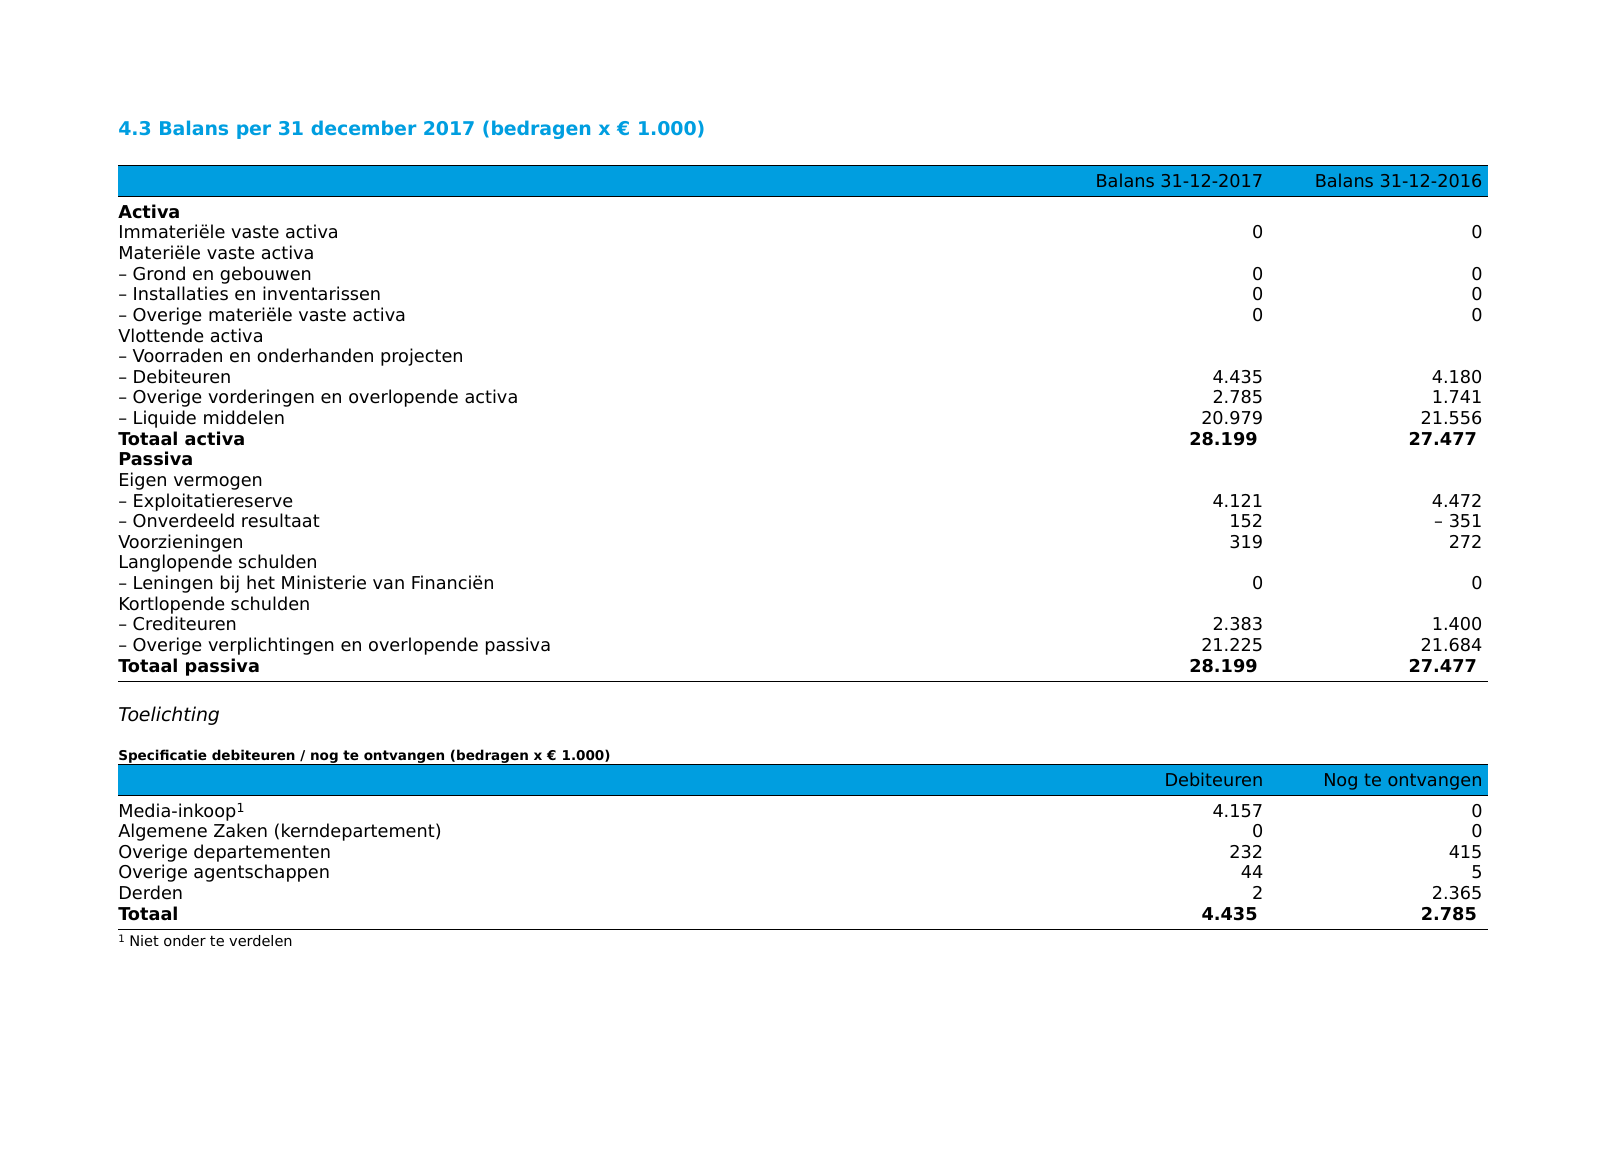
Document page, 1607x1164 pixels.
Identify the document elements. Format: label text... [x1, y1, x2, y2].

table_cell [1050, 197, 1269, 222]
table_cell 0 [1050, 223, 1269, 243]
table_cell [1269, 449, 1488, 470]
subtitle 4.3 Balans per 31 december 2017 (bedragen x € 1.000) [118, 118, 1488, 140]
table_cell 2.383 [1050, 614, 1269, 635]
table_cell 4.180 [1269, 367, 1488, 387]
table_cell [1269, 197, 1488, 222]
table_cell 1 Niet onder te verdelen [118, 930, 1488, 950]
table_cell – Debiteuren [118, 367, 1050, 387]
table_cell Nog te ontvangen [1269, 765, 1488, 795]
table_cell Immateriële vaste activa [118, 223, 1050, 243]
table_cell [1050, 243, 1269, 264]
table_cell 21.684 [1269, 635, 1488, 656]
table_cell 0 [1269, 264, 1488, 284]
table_cell [1050, 553, 1269, 573]
table_cell Activa [118, 197, 1050, 222]
table_cell Overige departementen [118, 842, 1050, 862]
table_cell Kortlopende schulden [118, 594, 1050, 614]
table_cell 4.121 [1050, 491, 1269, 511]
table_cell 0 [1269, 284, 1488, 305]
table_cell 4.472 [1269, 491, 1488, 511]
table_cell 5 [1269, 863, 1488, 883]
table_header [118, 166, 1050, 196]
table_cell 2 [1050, 883, 1269, 904]
table_cell – Grond en gebouwen [118, 264, 1050, 284]
table_cell – Liquide middelen [118, 408, 1050, 429]
table_cell Algemene Zaken (kerndepartement) [118, 821, 1050, 842]
table_cell 28.199 [1050, 656, 1269, 681]
table_cell – Exploitatiereserve [118, 491, 1050, 511]
table_cell 2.785 [1050, 388, 1269, 408]
table_cell Media-inkoop1 [118, 796, 1050, 821]
table_cell – Installaties en inventarissen [118, 284, 1050, 305]
table_header Balans 31-12-2016 [1269, 166, 1488, 196]
table_cell – Onverdeeld resultaat [118, 511, 1050, 532]
table_header Specificatie debiteuren / nog te ontvangen (bedragen x € 1.000) [118, 748, 1488, 764]
table_cell Vlottende activa [118, 326, 1050, 346]
table_cell [1050, 326, 1269, 346]
table_cell 1.741 [1269, 388, 1488, 408]
table_cell 0 [1050, 284, 1269, 305]
table_cell Materiële vaste activa [118, 243, 1050, 264]
table_cell 152 [1050, 511, 1269, 532]
table_cell [1269, 594, 1488, 614]
table_cell 0 [1269, 305, 1488, 326]
table_cell 1.400 [1269, 614, 1488, 635]
table_cell – Crediteuren [118, 614, 1050, 635]
table_cell Totaal activa [118, 429, 1050, 449]
table_cell 0 [1050, 305, 1269, 326]
table_cell 272 [1269, 532, 1488, 552]
table_cell 0 [1050, 264, 1269, 284]
table_cell 232 [1050, 842, 1269, 862]
table_cell Derden [118, 883, 1050, 904]
table_cell 0 [1269, 796, 1488, 821]
table_cell 21.225 [1050, 635, 1269, 656]
table_cell [1050, 594, 1269, 614]
table_header Balans 31-12-2017 [1050, 166, 1269, 196]
table_cell Langlopende schulden [118, 553, 1050, 573]
table_cell Debiteuren [1050, 765, 1269, 795]
table_cell 21.556 [1269, 408, 1488, 429]
table_cell – Leningen bij het Ministerie van Financiën [118, 573, 1050, 594]
table_cell – Overige verplichtingen en overlopende passiva [118, 635, 1050, 656]
table_cell 415 [1269, 842, 1488, 862]
table_cell Totaal [118, 904, 1050, 929]
table_cell 4.157 [1050, 796, 1269, 821]
table_cell 27.477 [1269, 429, 1488, 449]
table_cell 0 [1269, 223, 1488, 243]
table_cell Totaal passiva [118, 656, 1050, 681]
table_cell 0 [1269, 821, 1488, 842]
table_cell [1269, 553, 1488, 573]
subtitle Toelichting [118, 704, 1488, 726]
table_cell [1269, 470, 1488, 491]
table_cell 4.435 [1050, 904, 1269, 929]
table_cell 0 [1050, 821, 1269, 842]
table_cell [1050, 449, 1269, 470]
table_cell 20.979 [1050, 408, 1269, 429]
table_cell 0 [1269, 573, 1488, 594]
table_cell [1269, 326, 1488, 346]
table_cell 28.199 [1050, 429, 1269, 449]
table_cell Eigen vermogen [118, 470, 1050, 491]
table_cell 2.785 [1269, 904, 1488, 929]
table_cell Voorzieningen [118, 532, 1050, 552]
table_cell 27.477 [1269, 656, 1488, 681]
table_cell – Voorraden en onderhanden projecten [118, 346, 1050, 367]
table_cell [1269, 243, 1488, 264]
table_cell [1050, 470, 1269, 491]
table_cell – 351 [1269, 511, 1488, 532]
table_cell – Overige materiële vaste activa [118, 305, 1050, 326]
table_cell 0 [1050, 573, 1269, 594]
table_cell Passiva [118, 449, 1050, 470]
table_cell 2.365 [1269, 883, 1488, 904]
table_cell – Overige vorderingen en overlopende activa [118, 388, 1050, 408]
table_cell 44 [1050, 863, 1269, 883]
table_cell [118, 765, 1050, 795]
table_cell Overige agentschappen [118, 863, 1050, 883]
table_cell [1050, 346, 1269, 367]
table_cell [1269, 346, 1488, 367]
table_cell 4.435 [1050, 367, 1269, 387]
table_cell 319 [1050, 532, 1269, 552]
